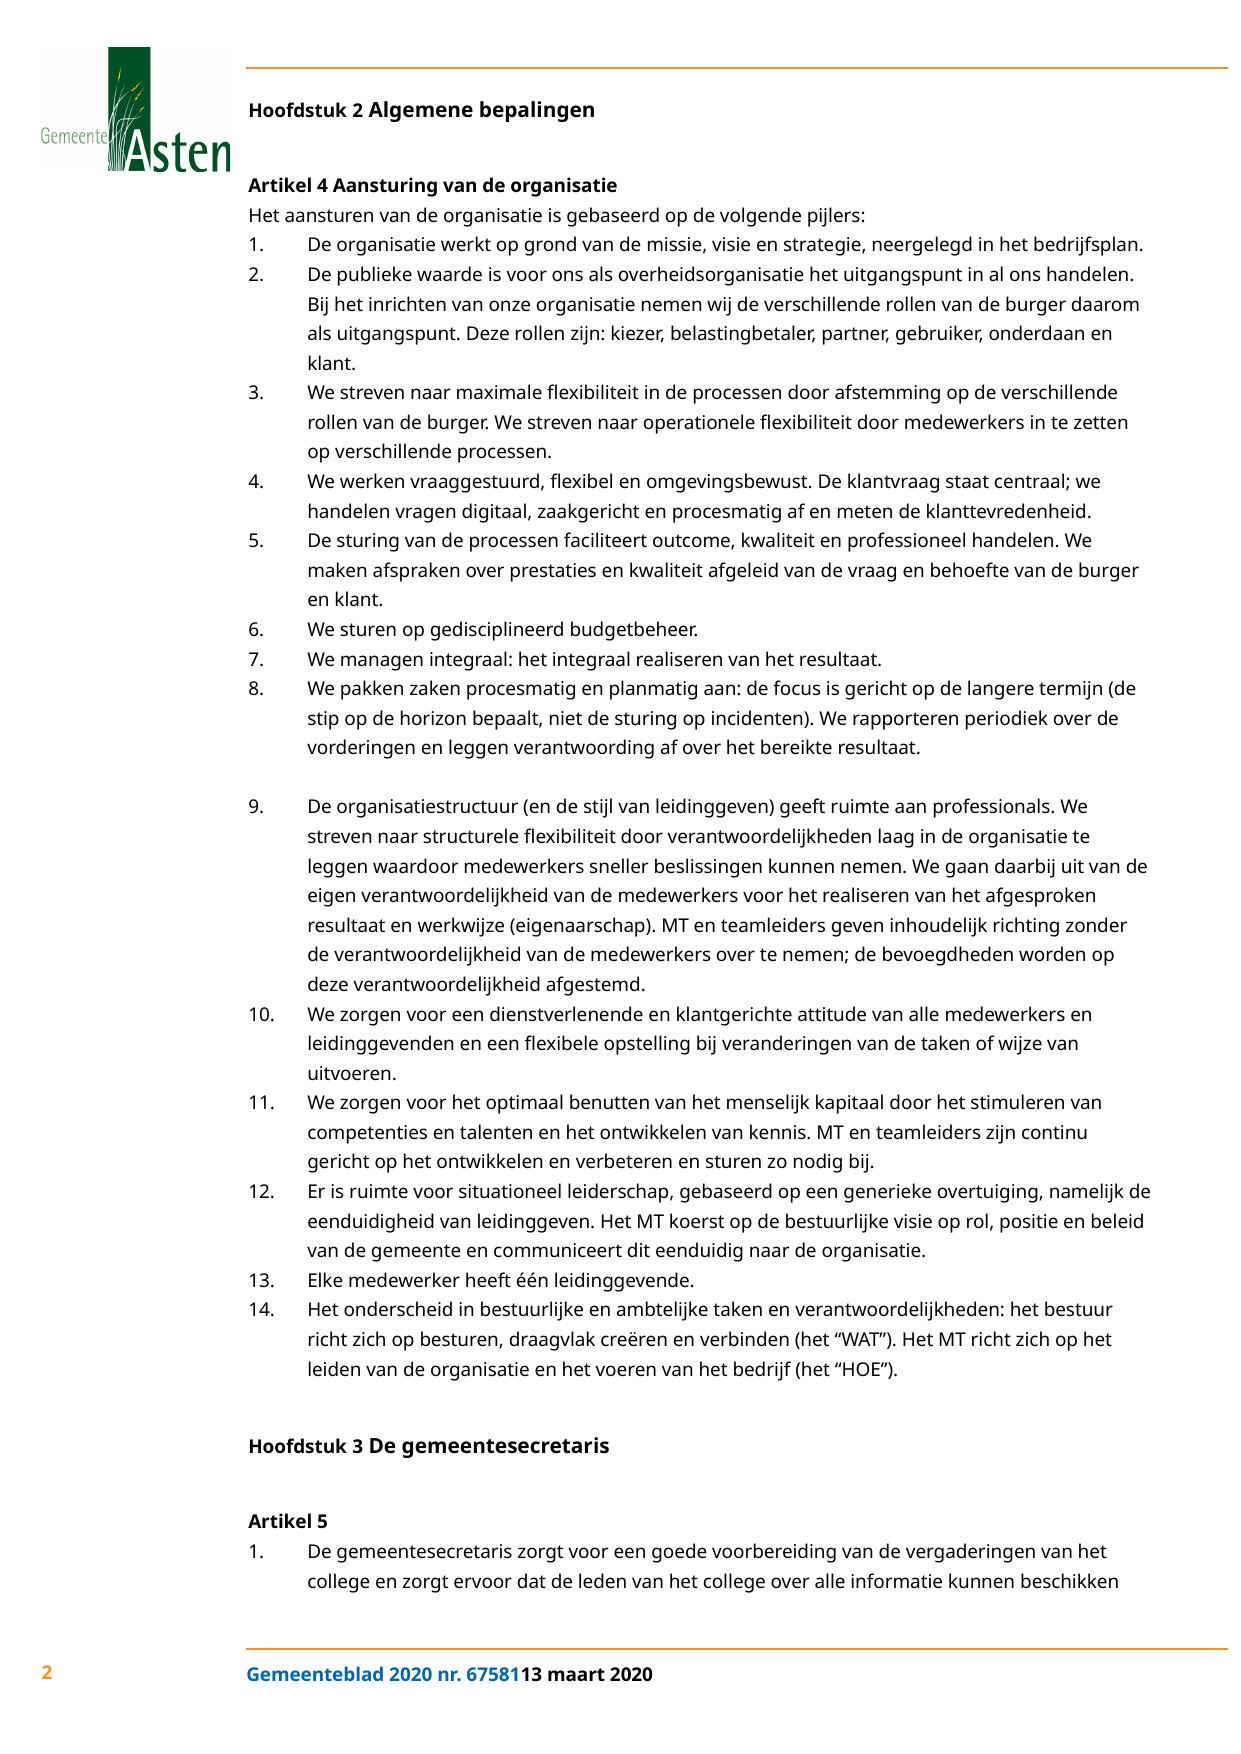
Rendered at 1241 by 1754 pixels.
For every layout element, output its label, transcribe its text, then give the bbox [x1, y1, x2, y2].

list We zorgen voor het optimaal benutten van het menselijk kapitaal door het stimuleren van competenties en talenten en het ontwikkelen van kennis. MT en teamleiders zijn continu gericht op het ontwikkelen en verbeteren en sturen zo nodig bij. [248, 1089, 1152, 1174]
list De organisatiestructuur (en de stijl van leidinggeven) geeft ruimte aan professionals. We streven naar structurele flexibiliteit door verantwoordelijkheden laag in de organisatie te leggen waardoor medewerkers sneller beslissingen kunnen nemen. We gaan daarbij uit van de eigen verantwoordelijkheid van de medewerkers voor het realiseren van het afgesproken resultaat en werkwijze (eigenaarschap). MT en teamleiders geven inhoudelijk richting zonder de verantwoordelijkheid van de medewerkers over te nemen; de bevoegdheden worden op deze verantwoordelijkheid afgestemd. [248, 794, 1152, 997]
list We pakken zaken procesmatig en planmatig aan: de focus is gericht op de langere termijn (de stip op de horizon bepaalt, niet de sturing op incidenten). We rapporteren periodiek over de vorderingen en leggen verantwoording af over het bereikte resultaat. [248, 675, 1152, 760]
picture [41, 47, 231, 172]
list De sturing van de processen faciliteert outcome, kwaliteit en professioneel handelen. We maken afspraken over prestaties en kwaliteit afgeleid van de vraag en behoefte van de burger en klant. [248, 527, 1152, 612]
list De organisatie werkt op grond van de missie, visie en strategie, neergelegd in het bedrijfsplan. [248, 232, 1152, 257]
list We managen integraal: het integraal realiseren van het resultaat. [248, 646, 1152, 672]
text Artikel 5 [248, 1509, 1152, 1534]
list De gemeentesecretaris zorgt voor een goede voorbereiding van de vergaderingen van het college en zorgt ervoor dat de leden van het college over alle informatie kunnen beschikken [248, 1538, 1152, 1594]
text Hoofdstuk 2 Algemene bepalingen [248, 95, 1152, 123]
list Er is ruimte voor situationeel leiderschap, gebaseerd op een generieke overtuiging, namelijk de eenduidigheid van leidinggeven. Het MT koerst op de bestuurlijke visie op rol, positie en beleid van de gemeente en communiceert dit eenduidig naar de organisatie. [248, 1178, 1152, 1263]
list We werken vraaggestuurd, flexibel en omgevingsbewust. De klantvraag staat centraal; we handelen vragen digitaal, zaakgericht en procesmatig af en meten de klanttevredenheid. [248, 468, 1152, 524]
text Artikel 4 Aansturing van de organisatie [248, 172, 1152, 198]
list We streven naar maximale flexibiliteit in de processen door afstemming op de verschillende rollen van de burger. We streven naar operationele flexibiliteit door medewerkers in te zetten op verschillende processen. [248, 379, 1152, 464]
list We zorgen voor een dienstverlenende en klantgerichte attitude van alle medewerkers en leidinggevenden en een flexibele opstelling bij veranderingen van de taken of wijze van uitvoeren. [248, 1001, 1152, 1086]
list De publieke waarde is voor ons als overheidsorganisatie het uitgangspunt in al ons handelen. Bij het inrichten van onze organisatie nemen wij de verschillende rollen van de burger daarom als uitgangspunt. Deze rollen zijn: kiezer, belastingbetaler, partner, gebruiker, onderdaan en klant. [248, 261, 1152, 376]
list Elke medewerker heeft één leidinggevende. [248, 1267, 1152, 1293]
list We sturen op gedisciplineerd budgetbeheer. [248, 616, 1152, 642]
text Hoofdstuk 3 De gemeentesecretaris [248, 1431, 1152, 1459]
list Het onderscheid in bestuurlijke en ambtelijke taken en verantwoordelijkheden: het bestuur richt zich op besturen, draagvlak creëren en verbinden (het “WAT”). Het MT richt zich op het leiden van de organisatie en het voeren van het bedrijf (het “HOE”). [248, 1297, 1152, 1382]
text Het aansturen van de organisatie is gebaseerd op de volgende pijlers: [248, 202, 1152, 228]
